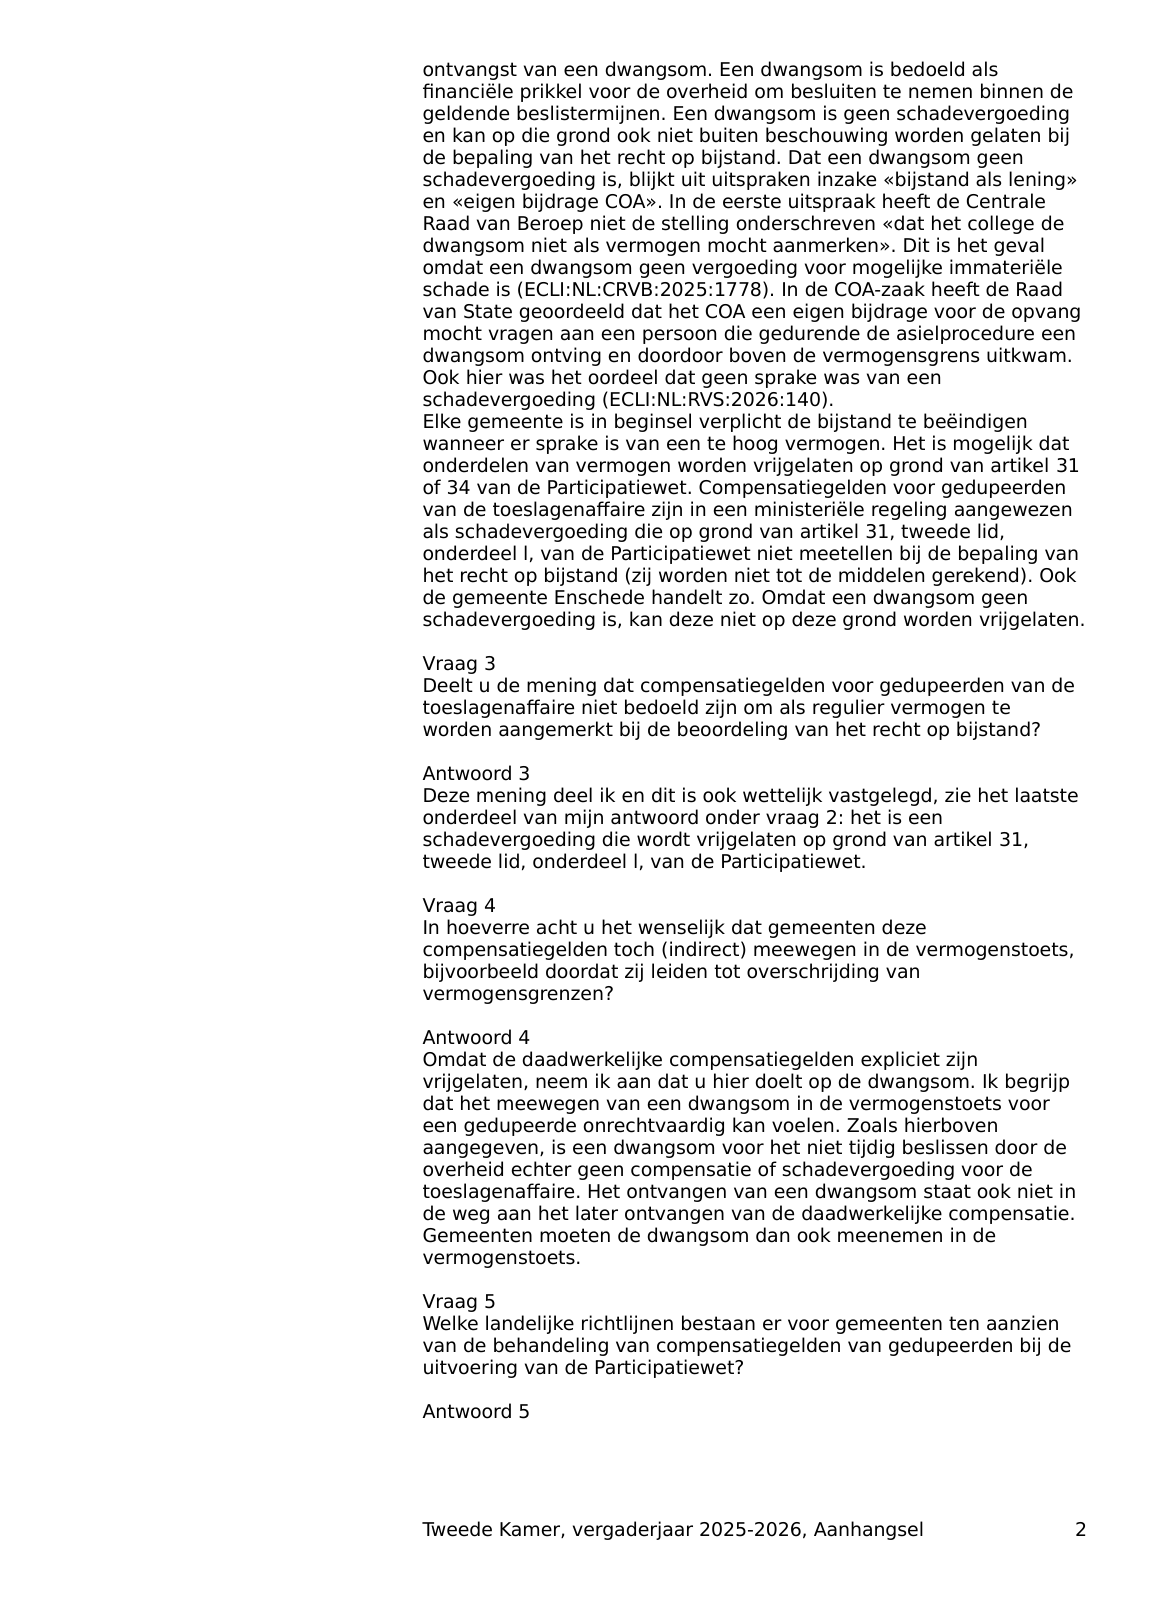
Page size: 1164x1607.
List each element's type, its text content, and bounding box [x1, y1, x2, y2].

text Omdat de daadwerkelijke compensatiegelden expliciet zijn vrijgelaten, neem ik aan dat u hier doelt op de dwangsom. Ik begrijp dat het meewegen van een dwangsom in de vermogenstoets voor een gedupeerde onrechtvaardig kan voelen. Zoals hierboven aangegeven, is een dwangsom voor het niet tijdig beslissen door de overheid echter geen compensatie of schadevergoeding voor de toeslagenaffaire. Het ontvangen van een dwangsom staat ook niet in de weg aan het later ontvangen van de daadwerkelijke compensatie. Gemeenten moeten de dwangsom dan ook meenemen in de vermogenstoets. [422, 1049, 1087, 1269]
text Antwoord 3 [422, 763, 1087, 785]
text Elke gemeente is in beginsel verplicht de bijstand te beëindigen wanneer er sprake is van een te hoog vermogen. Het is mogelijk dat onderdelen van vermogen worden vrijgelaten op grond van artikel 31 of 34 van de Participatiewet. Compensatiegelden voor gedupeerden van de toeslagenaffaire zijn in een ministeriële regeling aangewezen als schadevergoeding die op grond van artikel 31, tweede lid, onderdeel l, van de Participatiewet niet meetellen bij de bepaling van het recht op bijstand (zij worden niet tot de middelen gerekend). Ook de gemeente Enschede handelt zo. Omdat een dwangsom geen schadevergoeding is, kan deze niet op deze grond worden vrijgelaten. [422, 411, 1087, 631]
text Vraag 5 [422, 1291, 1087, 1313]
text Antwoord 4 [422, 1027, 1087, 1049]
text ontvangst van een dwangsom. Een dwangsom is bedoeld als financiële prikkel voor de overheid om besluiten te nemen binnen de geldende beslistermijnen. Een dwangsom is geen schadevergoeding en kan op die grond ook niet buiten beschouwing worden gelaten bij de bepaling van het recht op bijstand. Dat een dwangsom geen schadevergoeding is, blijkt uit uitspraken inzake «bijstand als lening» en «eigen bijdrage COA». In de eerste uitspraak heeft de Centrale Raad van Beroep niet de stelling onderschreven «dat het college de dwangsom niet als vermogen mocht aanmerken». Dit is het geval omdat een dwangsom geen vergoeding voor mogelijke immateriële schade is (ECLI:NL:CRVB:2025:1778). In de COA-zaak heeft de Raad van State geoordeeld dat het COA een eigen bijdrage voor de opvang mocht vragen aan een persoon die gedurende de asielprocedure een dwangsom ontving en doordoor boven de vermogensgrens uitkwam. Ook hier was het oordeel dat geen sprake was van een schadevergoeding (ECLI:NL:RVS:2026:140). [422, 59, 1087, 411]
text In hoeverre acht u het wenselijk dat gemeenten deze compensatiegelden toch (indirect) meewegen in de vermogenstoets, bijvoorbeeld doordat zij leiden tot overschrijding van vermogensgrenzen? [422, 917, 1087, 1005]
text Vraag 3 [422, 653, 1087, 675]
text Antwoord 5 [422, 1401, 1087, 1423]
text Vraag 4 [422, 895, 1087, 917]
text Welke landelijke richtlijnen bestaan er voor gemeenten ten aanzien van de behandeling van compensatiegelden van gedupeerden bij de uitvoering van de Participatiewet? [422, 1313, 1087, 1379]
text Deelt u de mening dat compensatiegelden voor gedupeerden van de toeslagenaffaire niet bedoeld zijn om als regulier vermogen te worden aangemerkt bij de beoordeling van het recht op bijstand? [422, 675, 1087, 741]
text Deze mening deel ik en dit is ook wettelijk vastgelegd, zie het laatste onderdeel van mijn antwoord onder vraag 2: het is een schadevergoeding die wordt vrijgelaten op grond van artikel 31, tweede lid, onderdeel l, van de Participatiewet. [422, 785, 1087, 873]
